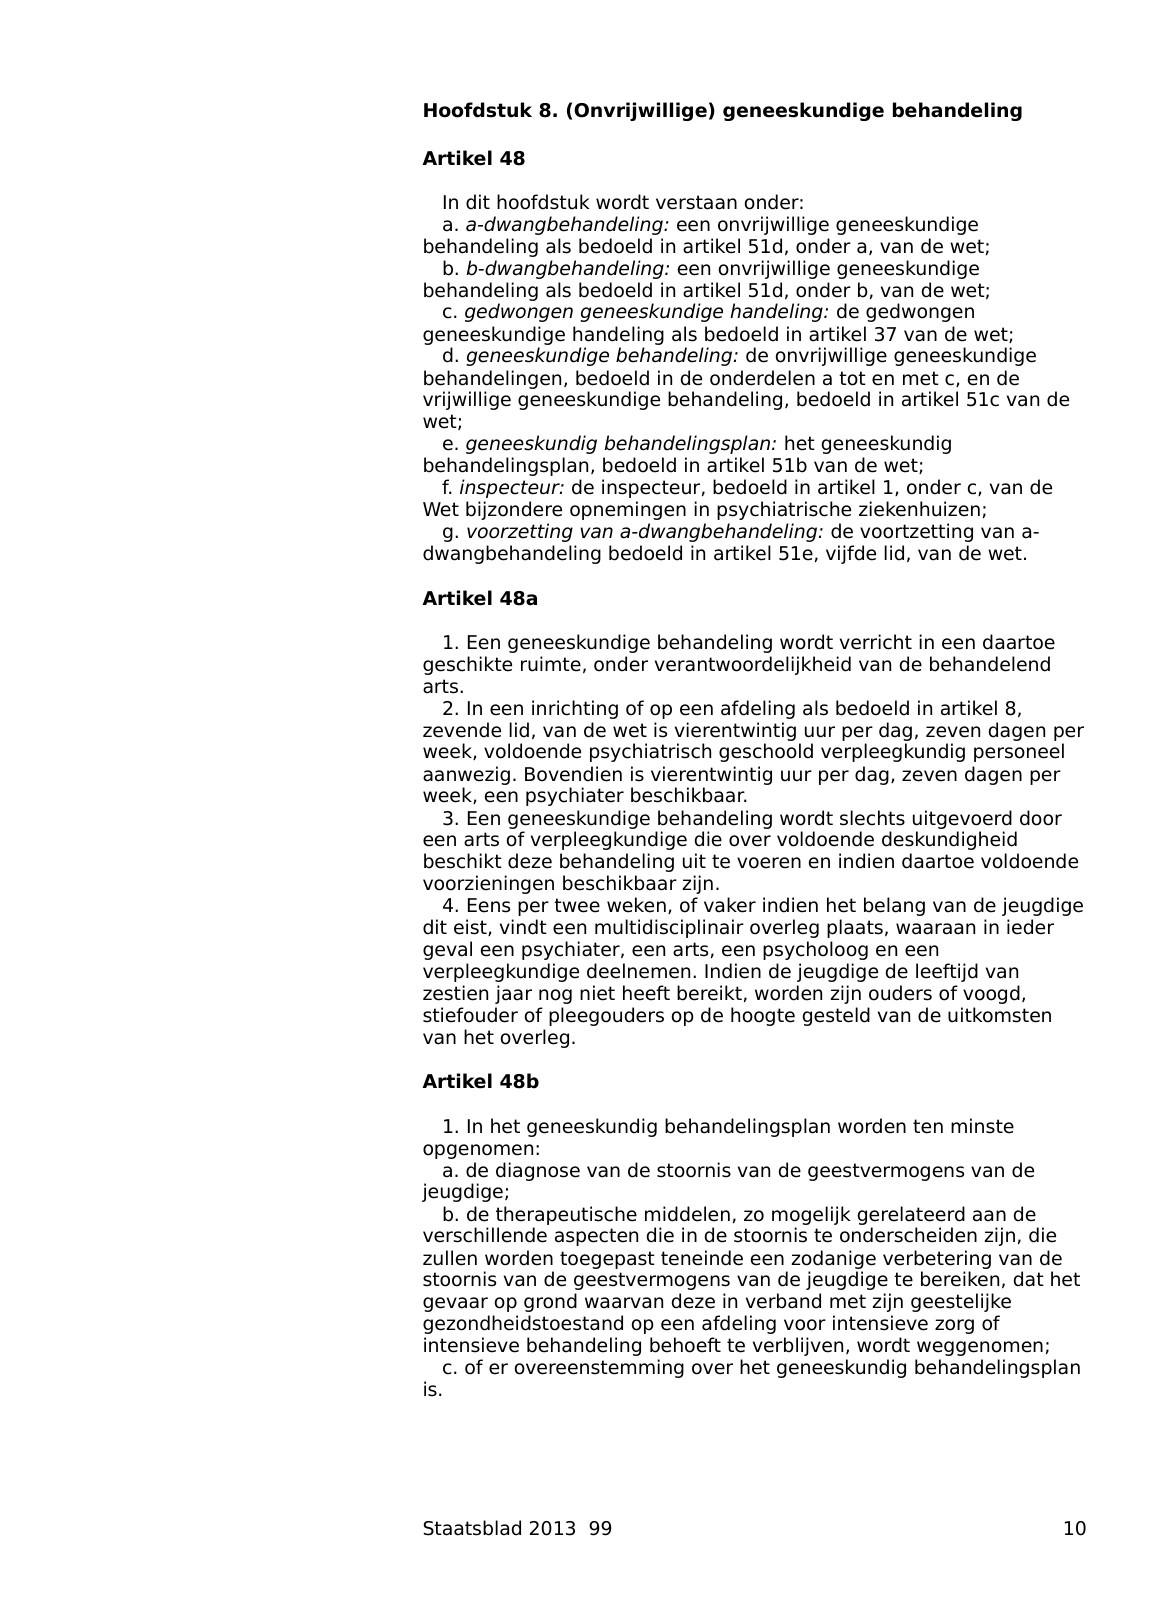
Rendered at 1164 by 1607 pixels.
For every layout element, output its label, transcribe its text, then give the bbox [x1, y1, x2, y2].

subtitle Artikel 48b [422, 1071, 1087, 1093]
text b. b-dwangbehandeling: een onvrijwillige geneeskundige behandeling als bedoeld in artikel 51d, onder b, van de wet; [422, 257, 1087, 301]
subtitle Hoofdstuk 8. (Onvrijwillige) geneeskundige behandeling [422, 100, 1087, 122]
text 4. Eens per twee weken, of vaker indien het belang van de jeugdige dit eist, vindt een multidisciplinair overleg plaats, waaraan in ieder geval een psychiater, een arts, een psycholoog en een verpleegkundige deelnemen. Indien de jeugdige de leeftijd van zestien jaar nog niet heeft bereikt, worden zijn ouders of voogd, stiefouder of pleegouders op de hoogte gesteld van de uitkomsten van het overleg. [422, 895, 1087, 1049]
subtitle Artikel 48 [422, 147, 1087, 169]
text g. voorzetting van a-dwangbehandeling: de voortzetting van a-dwangbehandeling bedoeld in artikel 51e, vijfde lid, van de wet. [422, 521, 1087, 565]
text 1. In het geneeskundig behandelingsplan worden ten minste opgenomen: [422, 1116, 1087, 1159]
text a. de diagnose van de stoornis van de geestvermogens van de jeugdige; [422, 1159, 1087, 1203]
text d. geneeskundige behandeling: de onvrijwillige geneeskundige behandelingen, bedoeld in de onderdelen a tot en met c, en de vrijwillige geneeskundige behandeling, bedoeld in artikel 51c van de wet; [422, 345, 1087, 433]
text c. of er overeenstemming over het geneeskundig behandelingsplan is. [422, 1357, 1087, 1401]
text c. gedwongen geneeskundige handeling: de gedwongen geneeskundige handeling als bedoeld in artikel 37 van de wet; [422, 301, 1087, 345]
text e. geneeskundig behandelingsplan: het geneeskundig behandelingsplan, bedoeld in artikel 51b van de wet; [422, 433, 1087, 477]
text a. a-dwangbehandeling: een onvrijwillige geneeskundige behandeling als bedoeld in artikel 51d, onder a, van de wet; [422, 213, 1087, 257]
text 1. Een geneeskundige behandeling wordt verricht in een daartoe geschikte ruimte, onder verantwoordelijkheid van de behandelend arts. [422, 632, 1087, 697]
text f. inspecteur: de inspecteur, bedoeld in artikel 1, onder c, van de Wet bijzondere opnemingen in psychiatrische ziekenhuizen; [422, 477, 1087, 521]
text In dit hoofdstuk wordt verstaan onder: [422, 192, 1087, 213]
text b. de therapeutische middelen, zo mogelijk gerelateerd aan de verschillende aspecten die in de stoornis te onderscheiden zijn, die zullen worden toegepast teneinde een zodanige verbetering van de stoornis van de geestvermogens van de jeugdige te bereiken, dat het gevaar op grond waarvan deze in verband met zijn geestelijke gezondheidstoestand op een afdeling voor intensieve zorg of intensieve behandeling behoeft te verblijven, wordt weggenomen; [422, 1203, 1087, 1357]
text 2. In een inrichting of op een afdeling als bedoeld in artikel 8, zevende lid, van de wet is vierentwintig uur per dag, zeven dagen per week, voldoende psychiatrisch geschoold verpleegkundig personeel aanwezig. Bovendien is vierentwintig uur per dag, zeven dagen per week, een psychiater beschikbaar. [422, 697, 1087, 807]
text 3. Een geneeskundige behandeling wordt slechts uitgevoerd door een arts of verpleegkundige die over voldoende deskundigheid beschikt deze behandeling uit te voeren en indien daartoe voldoende voorzieningen beschikbaar zijn. [422, 807, 1087, 895]
subtitle Artikel 48a [422, 587, 1087, 609]
